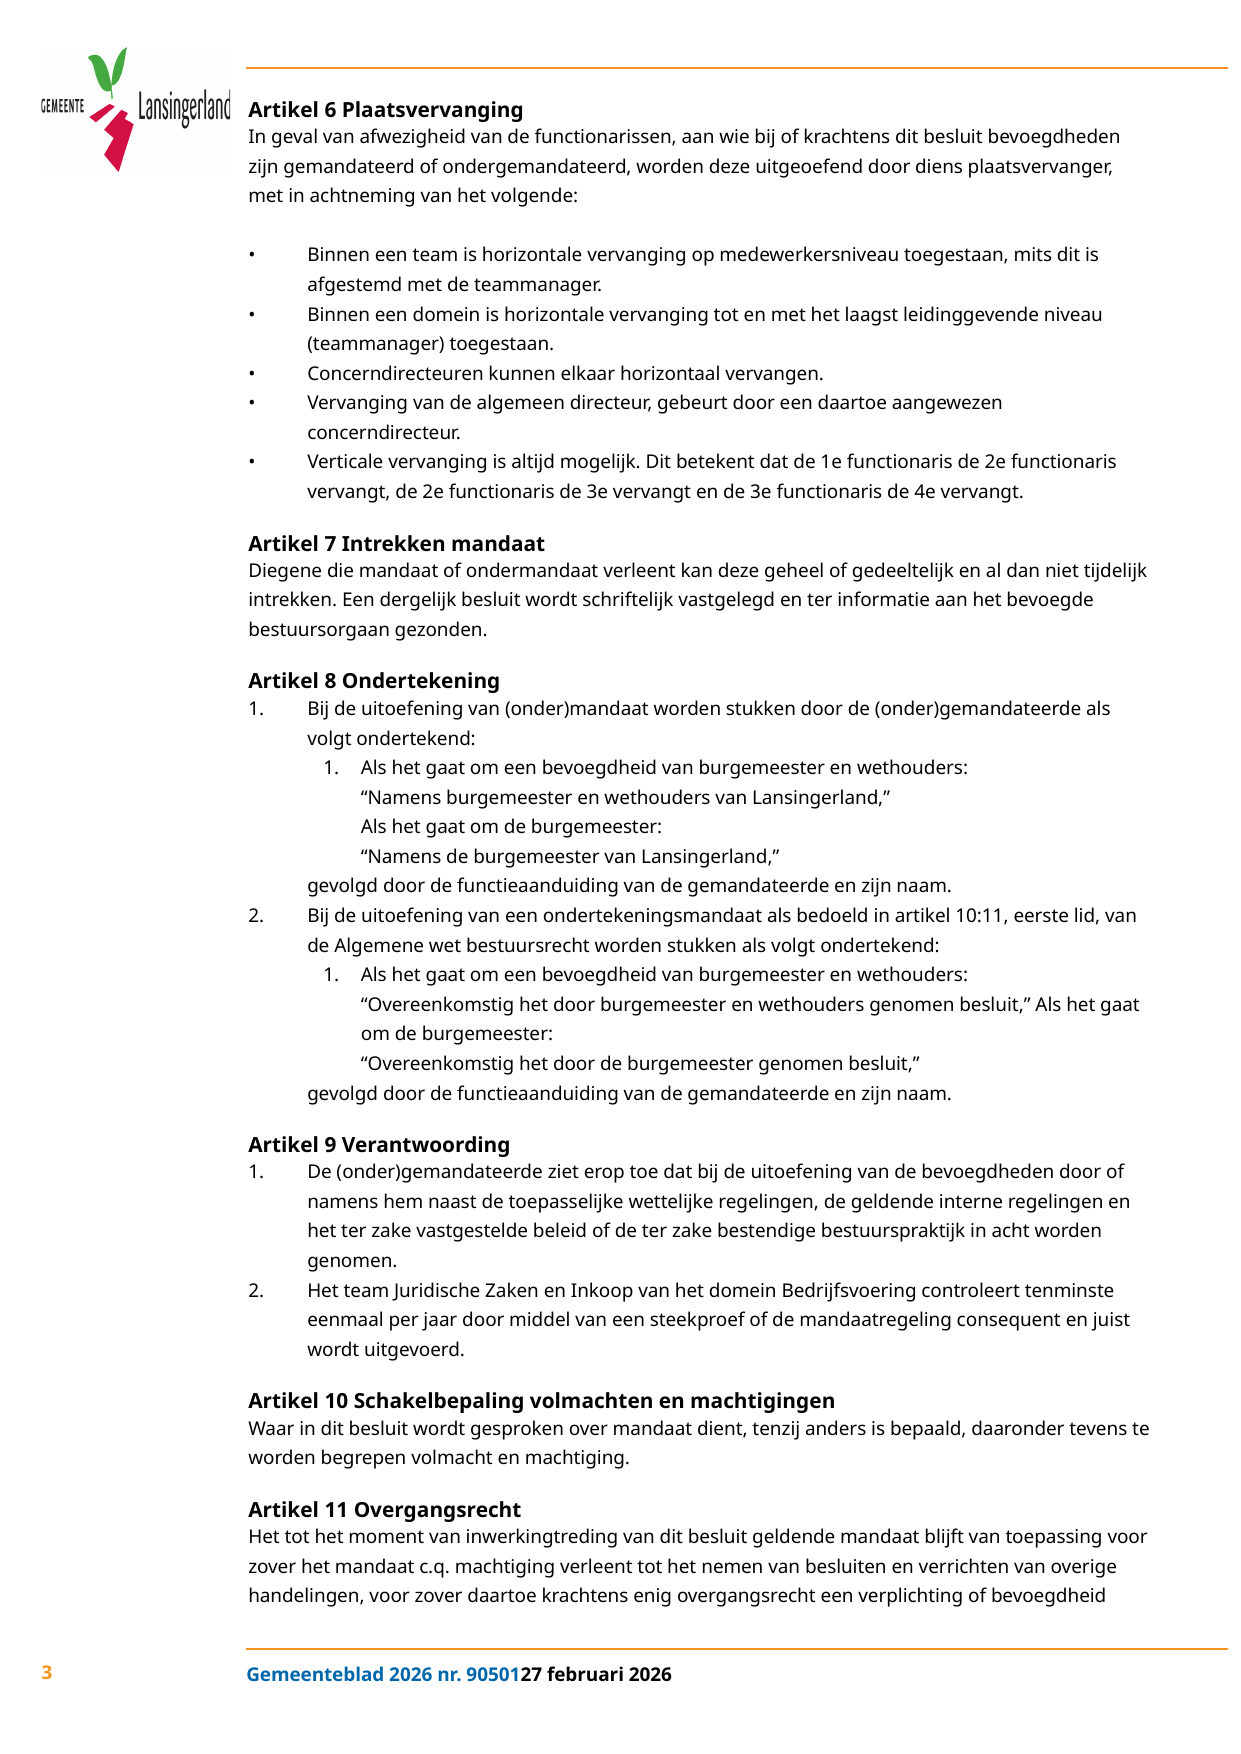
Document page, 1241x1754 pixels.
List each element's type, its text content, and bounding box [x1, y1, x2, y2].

text Artikel 7 Intrekken mandaat [248, 529, 1152, 557]
list “Namens burgemeester en wethouders van Lansingerland,” [323, 784, 1152, 809]
list Als het gaat om een bevoegdheid van burgemeester en wethouders: [323, 754, 1152, 780]
text Waar in dit besluit wordt gesproken over mandaat dient, tenzij anders is bepaald, daaronder tevens te worden begrepen volmacht en machtiging. [248, 1415, 1152, 1470]
text Diegene die mandaat of ondermandaat verleent kan deze geheel of gedeeltelijk en al dan niet tijdelijk intrekken. Een dergelijk besluit wordt schriftelijk vastgelegd en ter informatie aan het bevoegde bestuursorgaan gezonden. [248, 557, 1152, 642]
text Artikel 11 Overgangsrecht [248, 1495, 1152, 1523]
text Artikel 6 Plaatsvervanging [248, 95, 1152, 123]
list De (onder)gemandateerde ziet erop toe dat bij de uitoefening van de bevoegdheden door of namens hem naast de toepasselijke wettelijke regelingen, de geldende interne regelingen en het ter zake vastgestelde beleid of de ter zake bestendige bestuurspraktijk in acht worden genomen. [248, 1158, 1152, 1273]
list Bij de uitoefening van een ondertekeningsmandaat als bedoeld in artikel 10:11, eerste lid, van de Algemene wet bestuursrecht worden stukken als volgt ondertekend: [248, 902, 1152, 957]
list gevolgd door de functieaanduiding van de gemandateerde en zijn naam. [248, 1080, 1152, 1105]
list Binnen een team is horizontale vervanging op medewerkersniveau toegestaan, mits dit is afgestemd met de teammanager. [248, 242, 1152, 297]
text Het tot het moment van inwerkingtreding van dit besluit geldende mandaat blijft van toepassing voor zover het mandaat c.q. machtiging verleent tot het nemen van besluiten en verrichten van overige handelingen, voor zover daartoe krachtens enig overgangsrecht een verplichting of bevoegdheid [248, 1523, 1152, 1608]
text Artikel 8 Ondertekening [248, 667, 1152, 695]
list Als het gaat om de burgemeester: [323, 813, 1152, 839]
list gevolgd door de functieaanduiding van de gemandateerde en zijn naam. [248, 873, 1152, 898]
list “Overeenkomstig het door burgemeester en wethouders genomen besluit,” Als het gaat om de burgemeester: [323, 991, 1152, 1046]
list Bij de uitoefening van (onder)mandaat worden stukken door de (onder)gemandateerde als volgt ondertekend: [248, 695, 1152, 750]
text Artikel 10 Schakelbepaling volmachten en machtigingen [248, 1386, 1152, 1415]
picture [41, 47, 231, 172]
list Binnen een domein is horizontale vervanging tot en met het laagst leidinggevende niveau (teammanager) toegestaan. [248, 301, 1152, 356]
list Als het gaat om een bevoegdheid van burgemeester en wethouders: [323, 961, 1152, 987]
list Het team Juridische Zaken en Inkoop van het domein Bedrijfsvoering controleert tenminste eenmaal per jaar door middel van een steekproef of de mandaatregeling consequent en juist wordt uitgevoerd. [248, 1277, 1152, 1362]
text Artikel 9 Verantwoording [248, 1130, 1152, 1158]
text In geval van afwezigheid van de functionarissen, aan wie bij of krachtens dit besluit bevoegdheden zijn gemandateerd of ondergemandateerd, worden deze uitgeoefend door diens plaatsvervanger, met in achtneming van het volgende: [248, 123, 1152, 208]
list Vervanging van de algemeen directeur, gebeurt door een daartoe aangewezen concerndirecteur. [248, 389, 1152, 445]
list “Namens de burgemeester van Lansingerland,” [323, 843, 1152, 869]
list “Overeenkomstig het door de burgemeester genomen besluit,” [323, 1050, 1152, 1076]
list Verticale vervanging is altijd mogelijk. Dit betekent dat de 1e functionaris de 2e functionaris vervangt, de 2e functionaris de 3e vervangt en de 3e functionaris de 4e vervangt. [248, 449, 1152, 504]
list Concerndirecteuren kunnen elkaar horizontaal vervangen. [248, 360, 1152, 386]
